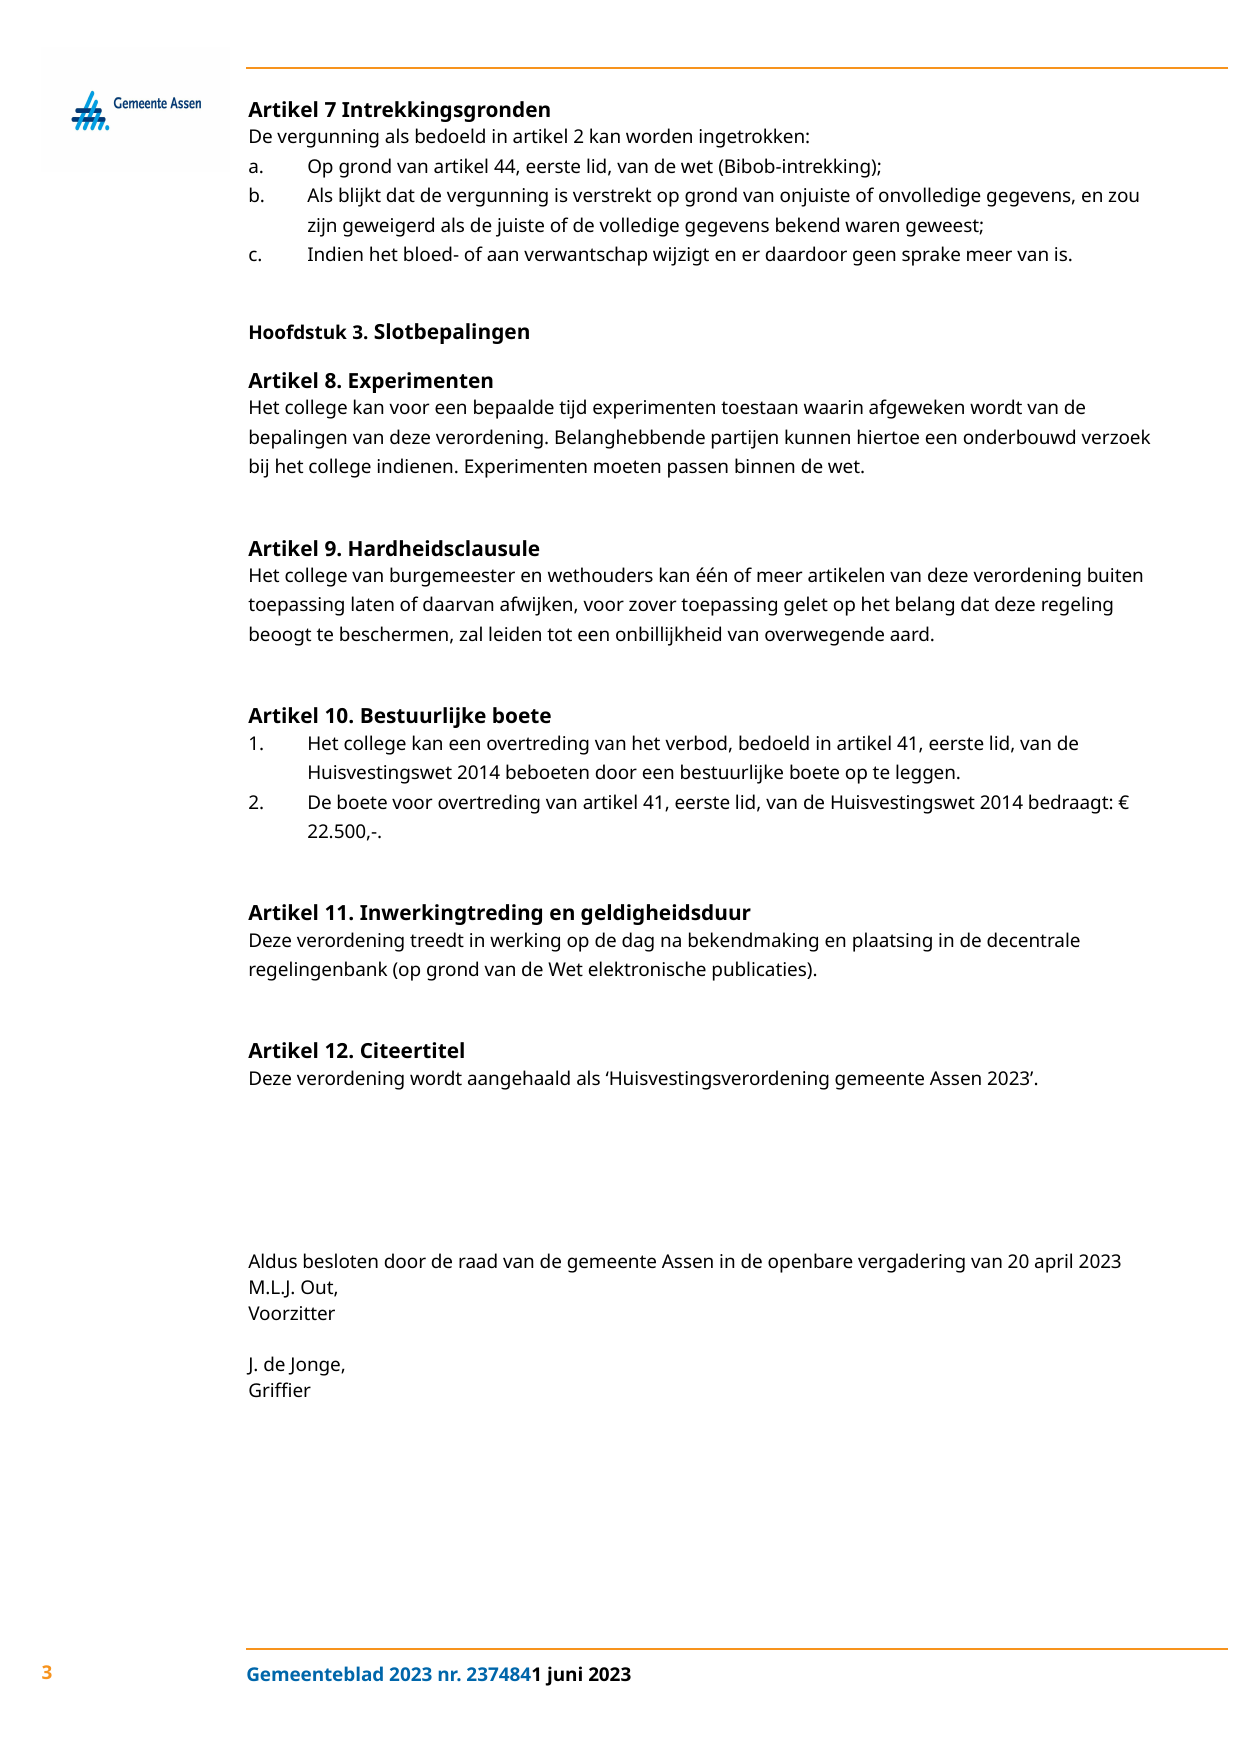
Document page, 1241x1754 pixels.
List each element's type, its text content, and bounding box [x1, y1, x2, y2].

text Artikel 8. Experimenten [248, 366, 1152, 394]
text Deze verordening wordt aangehaald als ‘Huisvestingsverordening gemeente Assen 2023’. [248, 1065, 1152, 1091]
text Artikel 7 Intrekkingsgronden [248, 95, 1152, 123]
text Artikel 11. Inwerkingtreding en geldigheidsduur [248, 898, 1152, 927]
text De vergunning als bedoeld in artikel 2 kan worden ingetrokken: [248, 123, 1152, 149]
text Voorzitter [248, 1300, 1152, 1326]
text Deze verordening treedt in werking op de dag na bekendmaking en plaatsing in de decentrale regelingenbank (op grond van de Wet elektronische publicaties). [248, 927, 1152, 982]
text M.L.J. Out, [248, 1274, 1152, 1300]
list Als blijkt dat de vergunning is verstrekt op grond van onjuiste of onvolledige gegevens, en zou zijn geweigerd als de juiste of de volledige gegevens bekend waren geweest; [248, 182, 1152, 238]
list Indien het bloed- of aan verwantschap wijzigt en er daardoor geen sprake meer van is. [248, 242, 1152, 267]
text Griffier [248, 1377, 1152, 1403]
list De boete voor overtreding van artikel 41, eerste lid, van de Huisvestingswet 2014 bedraagt: € 22.500,-. [248, 789, 1152, 844]
text Artikel 10. Bestuurlijke boete [248, 701, 1152, 730]
text Hoofdstuk 3. Slotbepalingen [248, 317, 1152, 345]
text Artikel 12. Citeertitel [248, 1036, 1152, 1065]
text Het college van burgemeester en wethouders kan één of meer artikelen van deze verordening buiten toepassing laten of daarvan afwijken, voor zover toepassing gelet op het belang dat deze regeling beoogt te beschermen, zal leiden tot een onbillijkheid van overwegende aard. [248, 562, 1152, 647]
text Aldus besloten door de raad van de gemeente Assen in de openbare vergadering van 20 april 2023 [248, 1248, 1152, 1274]
text Het college kan voor een bepaalde tijd experimenten toestaan waarin afgeweken wordt van de bepalingen van deze verordening. Belanghebbende partijen kunnen hiertoe een onderbouwd verzoek bij het college indienen. Experimenten moeten passen binnen de wet. [248, 394, 1152, 479]
list Het college kan een overtreding van het verbod, bedoeld in artikel 41, eerste lid, van de Huisvestingswet 2014 beboeten door een bestuurlijke boete op te leggen. [248, 730, 1152, 785]
picture [41, 47, 231, 172]
text J. de Jonge, [248, 1351, 1152, 1377]
list Op grond van artikel 44, eerste lid, van de wet (Bibob-intrekking); [248, 153, 1152, 178]
text Artikel 9. Hardheidsclausule [248, 534, 1152, 562]
